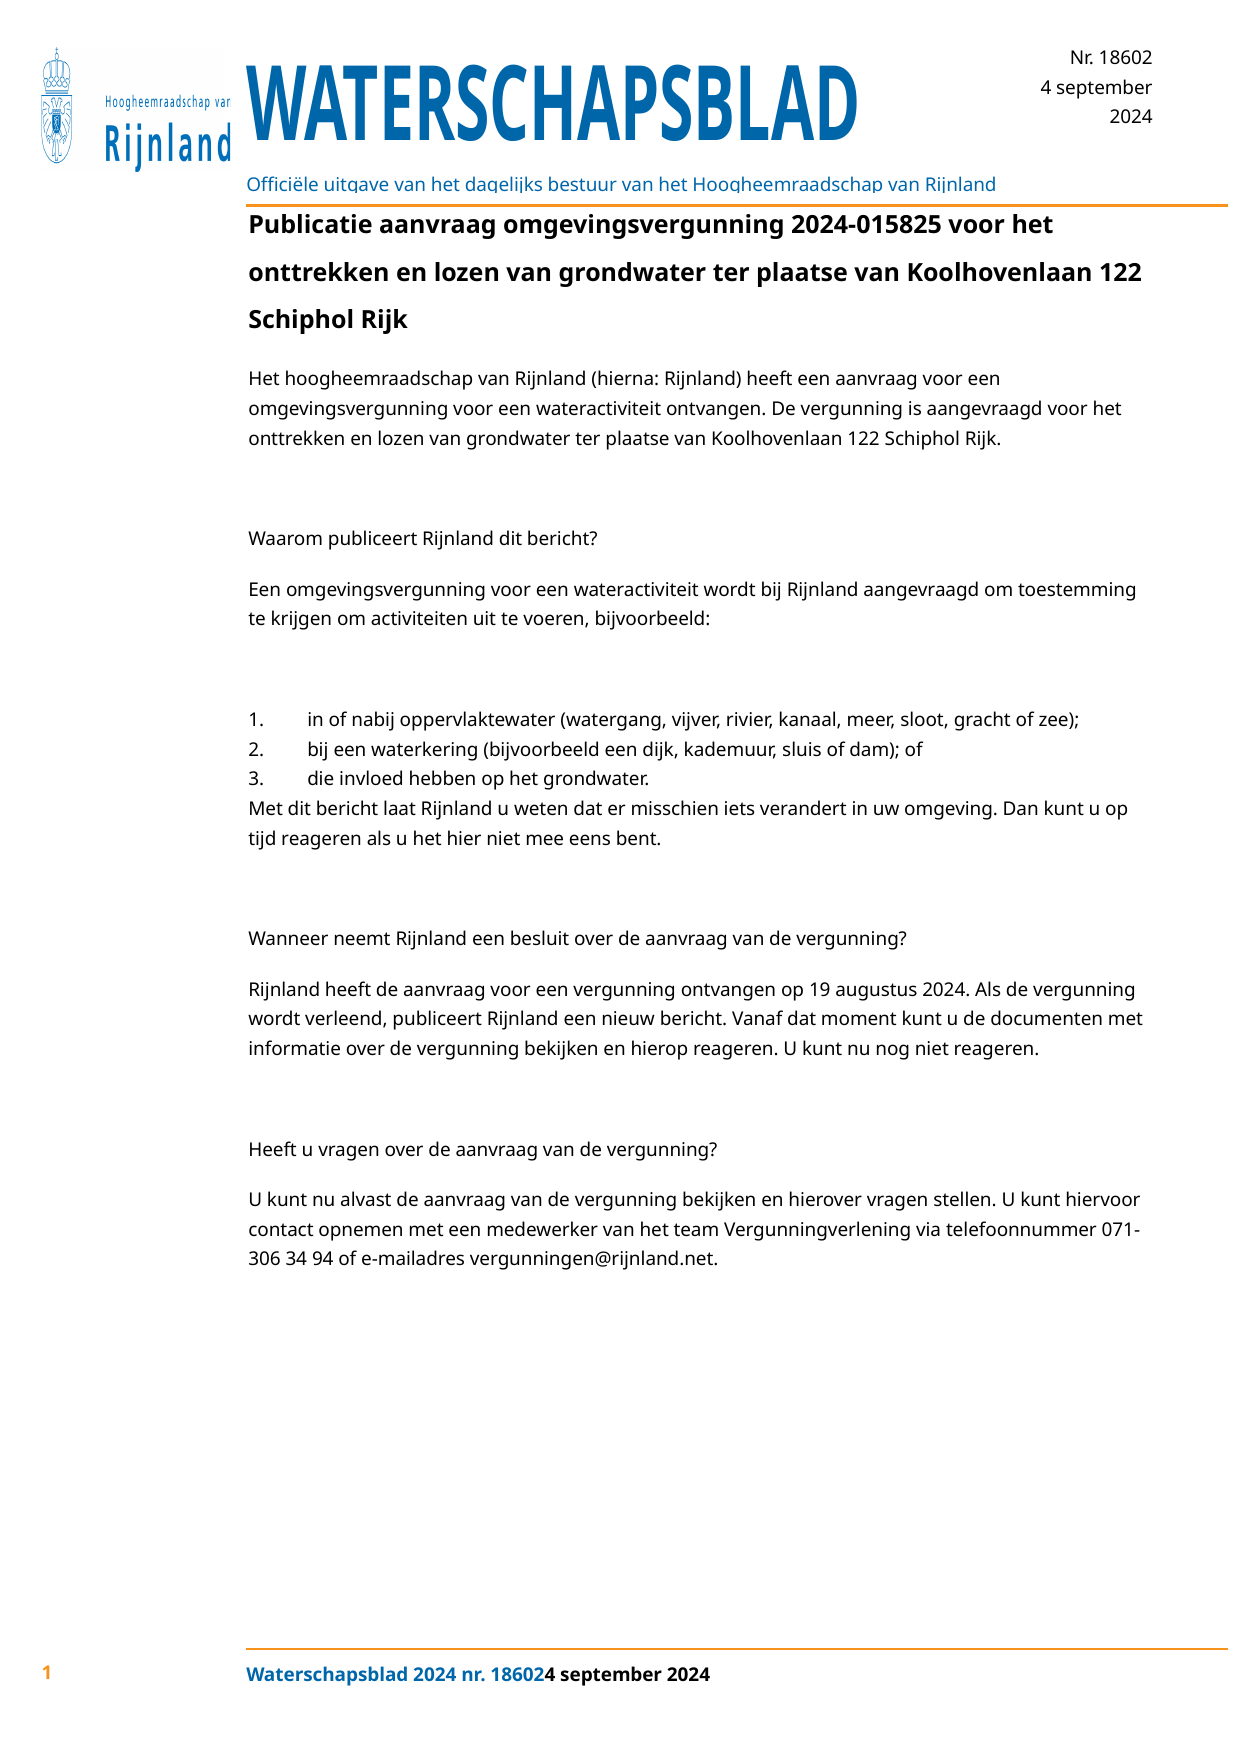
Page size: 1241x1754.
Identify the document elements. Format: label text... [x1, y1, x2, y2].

text Een omgevingsvergunning voor een wateractiviteit wordt bij Rijnland aangevraagd om toestemming te krijgen om activiteiten uit te voeren, bijvoorbeeld: [248, 576, 1152, 631]
text Met dit bericht laat Rijnland u weten dat er misschien iets verandert in uw omgeving. Dan kunt u op tijd reageren als u het hier niet mee eens bent. [248, 795, 1152, 850]
text Het hoogheemraadschap van Rijnland (hierna: Rijnland) heeft een aanvraag voor een omgevingsvergunning voor een wateractiviteit ontvangen. De vergunning is aangevraagd voor het onttrekken en lozen van grondwater ter plaatse van Koolhovenlaan 122 Schiphol Rijk. [248, 366, 1152, 450]
text Wanneer neemt Rijnland een besluit over de aanvraag van de vergunning? [248, 926, 1152, 951]
text Heeft u vragen over de aanvraag van de vergunning? [248, 1136, 1152, 1162]
text Waarom publiceert Rijnland dit bericht? [248, 526, 1152, 551]
text Publicatie aanvraag omgevingsvergunning 2024-015825 voor het onttrekken en lozen van grondwater ter plaatse van Koolhovenlaan 122 Schiphol Rijk [248, 207, 1152, 336]
list die invloed hebben op het grondwater. [248, 766, 1152, 791]
list in of nabij oppervlaktewater (watergang, vijver, rivier, kanaal, meer, sloot, gracht of zee); [248, 706, 1152, 732]
picture [41, 47, 231, 172]
text U kunt nu alvast de aanvraag van de vergunning bekijken en hierover vragen stellen. U kunt hiervoor contact opnemen met een medewerker van het team Vergunningverlening via telefoonnummer 071-306 34 94 of e-mailadres vergunningen@rijnland.net. [248, 1186, 1152, 1271]
list bij een waterkering (bijvoorbeeld een dijk, kademuur, sluis of dam); of [248, 736, 1152, 762]
text Rijnland heeft de aanvraag voor een vergunning ontvangen op 19 augustus 2024. Als de vergunning wordt verleend, publiceert Rijnland een nieuw bericht. Vanaf dat moment kunt u de documenten met informatie over de vergunning bekijken en hierop reageren. U kunt nu nog niet reageren. [248, 976, 1152, 1061]
